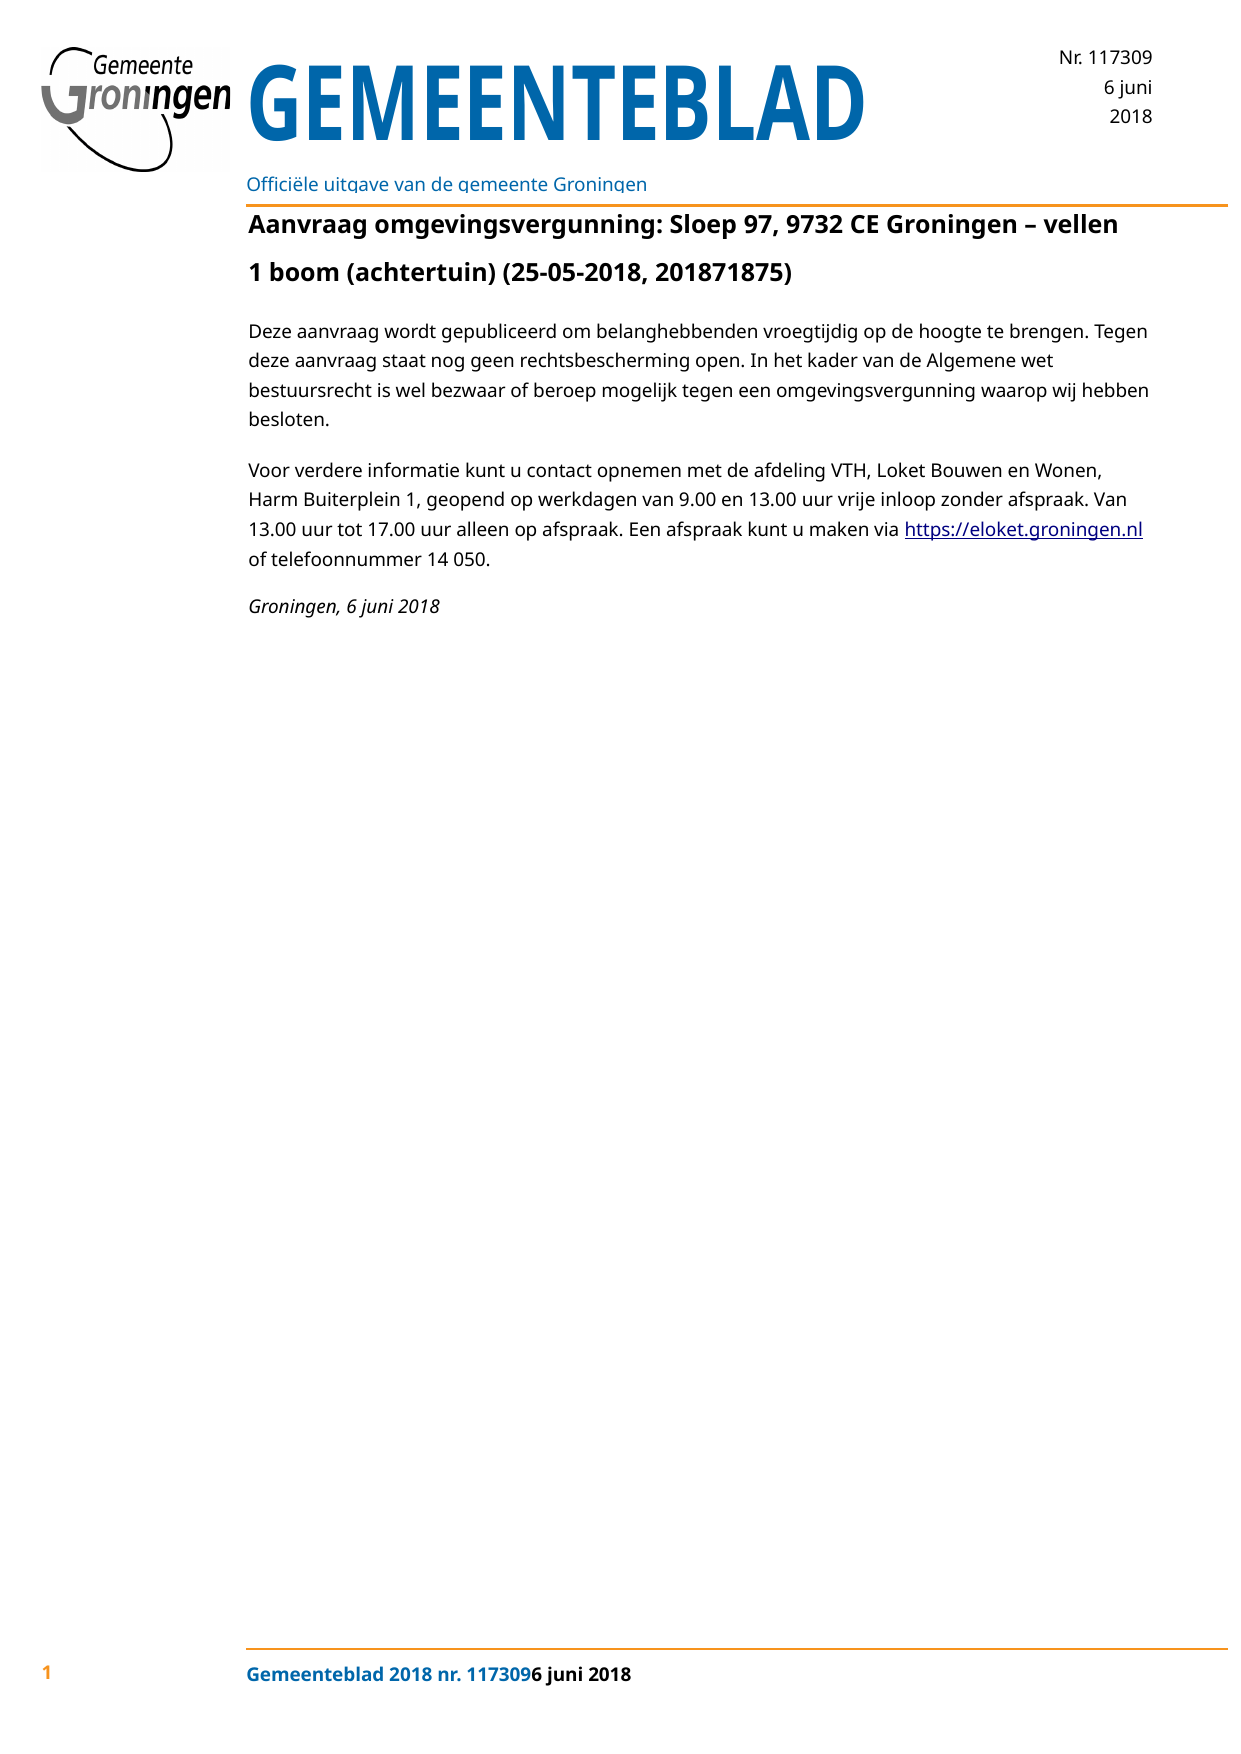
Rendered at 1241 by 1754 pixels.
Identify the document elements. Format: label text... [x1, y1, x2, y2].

text Voor verdere informatie kunt u contact opnemen met de afdeling VTH, Loket Bouwen en Wonen, Harm Buiterplein 1, geopend op werkdagen van 9.00 en 13.00 uur vrije inloop zonder afspraak. Van 13.00 uur tot 17.00 uur alleen op afspraak. Een afspraak kunt u maken via https://eloket.groningen.nl of telefoonnummer 14 050. [248, 457, 1152, 572]
text Aanvraag omgevingsvergunning: Sloep 97, 9732 CE Groningen – vellen 1 boom (achtertuin) (25-05-2018, 201871875) [248, 207, 1152, 288]
text Groningen, 6 juni 2018 [248, 594, 1152, 619]
picture [41, 47, 231, 172]
text Deze aanvraag wordt gepubliceerd om belanghebbenden vroegtijdig op de hoogte te brengen. Tegen deze aanvraag staat nog geen rechtsbescherming open. In het kader van de Algemene wet bestuursrecht is wel bezwaar of beroep mogelijk tegen een omgevingsvergunning waarop wij hebben besloten. [248, 318, 1152, 432]
